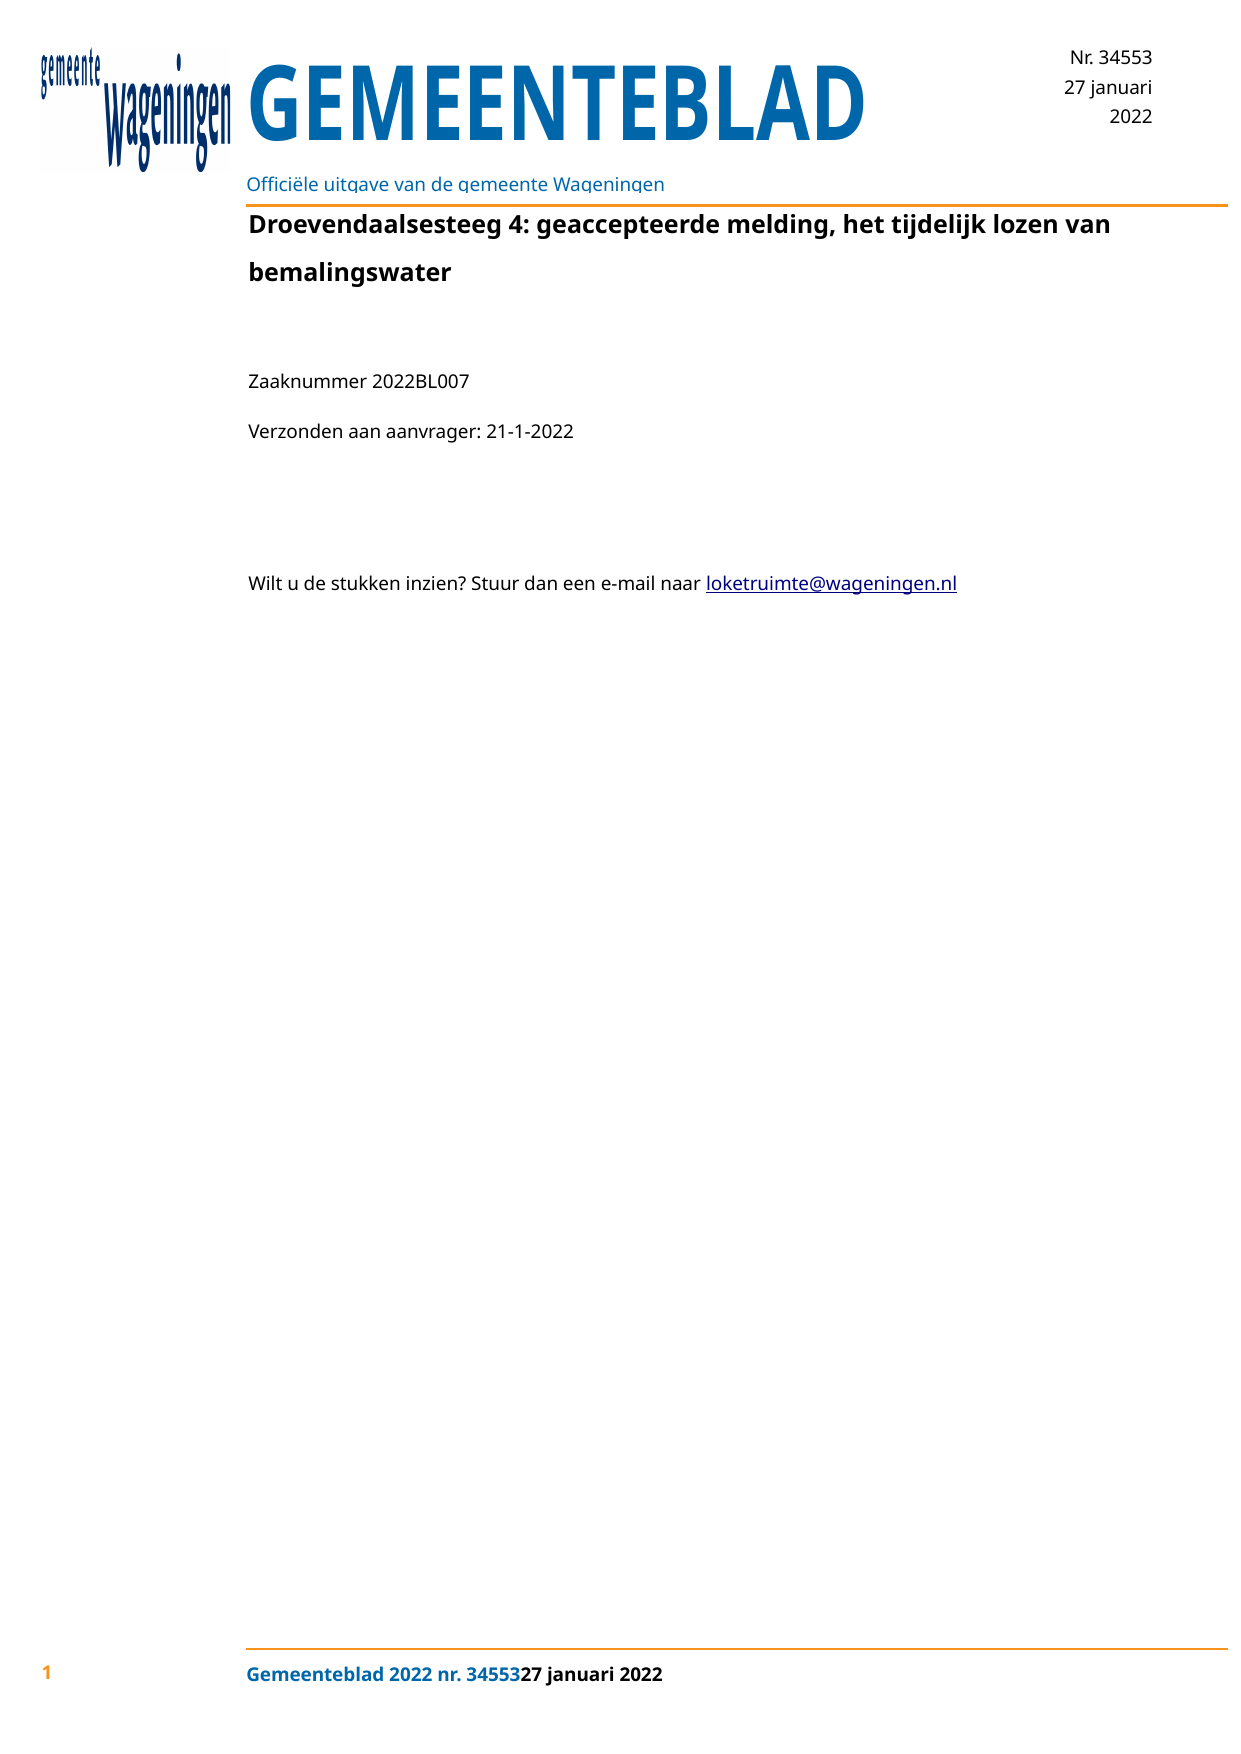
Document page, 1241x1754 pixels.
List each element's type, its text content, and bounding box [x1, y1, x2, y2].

text Zaaknummer 2022BL007 [248, 368, 1152, 394]
picture [41, 47, 231, 172]
text Verzonden aan aanvrager: 21-1-2022 [248, 419, 1152, 444]
text Wilt u de stukken inzien? Stuur dan een e-mail naar loketruimte@wageningen.nl [248, 570, 1152, 596]
text Droevendaalsesteeg 4: geaccepteerde melding, het tijdelijk lozen van bemalingswater [248, 207, 1152, 288]
